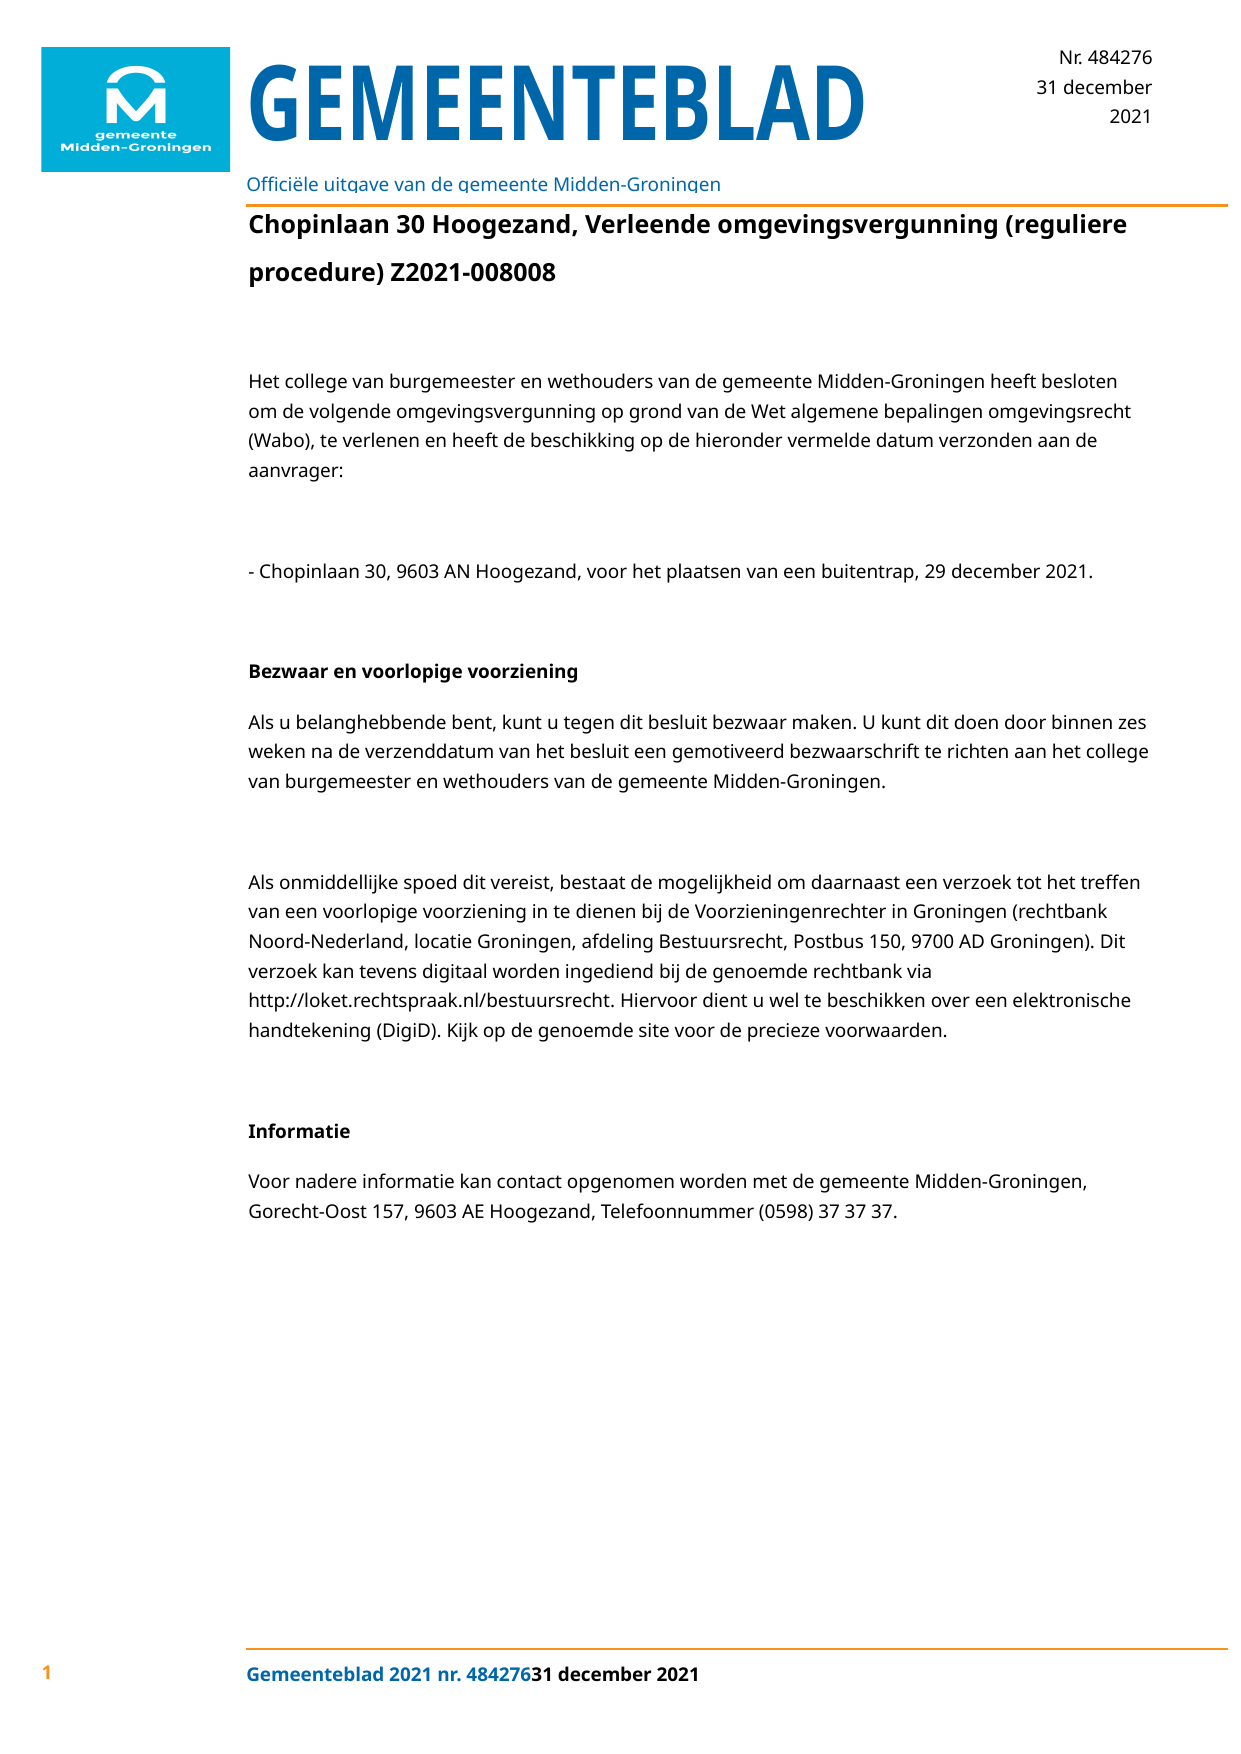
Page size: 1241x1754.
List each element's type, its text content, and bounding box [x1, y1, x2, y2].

text - Chopinlaan 30, 9603 AN Hoogezand, voor het plaatsen van een buitentrap, 29 december 2021. [248, 558, 1152, 584]
picture [107, 89, 165, 122]
text Chopinlaan 30 Hoogezand, Verleende omgevingsvergunning (reguliere procedure) Z2021-008008 [248, 207, 1152, 288]
picture [184, 146, 190, 153]
text Informatie [248, 1118, 1152, 1144]
text Als u belanghebbende bent, kunt u tegen dit besluit bezwaar maken. U kunt dit doen door binnen zes weken na de verzenddatum van het besluit een gemotiveerd bezwaarschrift te richten aan het college van burgemeester en wethouders van de gemeente Midden-Groningen. [248, 709, 1152, 794]
text Bezwaar en voorlopige voorziening [248, 659, 1152, 684]
text Het college van burgemeester en wethouders van de gemeente Midden-Groningen heeft besloten om de volgende omgevingsvergunning op grond van de Wet algemene bepalingen omgevingsrecht (Wabo), te verlenen en heeft de beschikking op de hieronder vermelde datum verzonden aan de aanvrager: [248, 368, 1152, 483]
text Voor nadere informatie kan contact opgenomen worden met de gemeente Midden-Groningen, Gorecht-Oost 157, 9603 AE Hoogezand, Telefoonnummer (0598) 37 37 37. [248, 1168, 1152, 1224]
picture [108, 66, 164, 82]
text Als onmiddellijke spoed dit vereist, bestaat de mogelijkheid om daarnaast een verzoek tot het treffen van een voorlopige voorziening in te dienen bij de Voorzieningenrechter in Groningen (rechtbank Noord-Nederland, locatie Groningen, afdeling Bestuursrecht, Postbus 150, 9700 AD Groningen). Dit verzoek kan tevens digitaal worden ingediend bij de genoemde rechtbank via http://loket.rechtspraak.nl/bestuursrecht. Hiervoor dient u wel te beschikken over een elektronische handtekening (DigiD). Kijk op de genoemde site voor de precieze voorwaarden. [248, 869, 1152, 1043]
